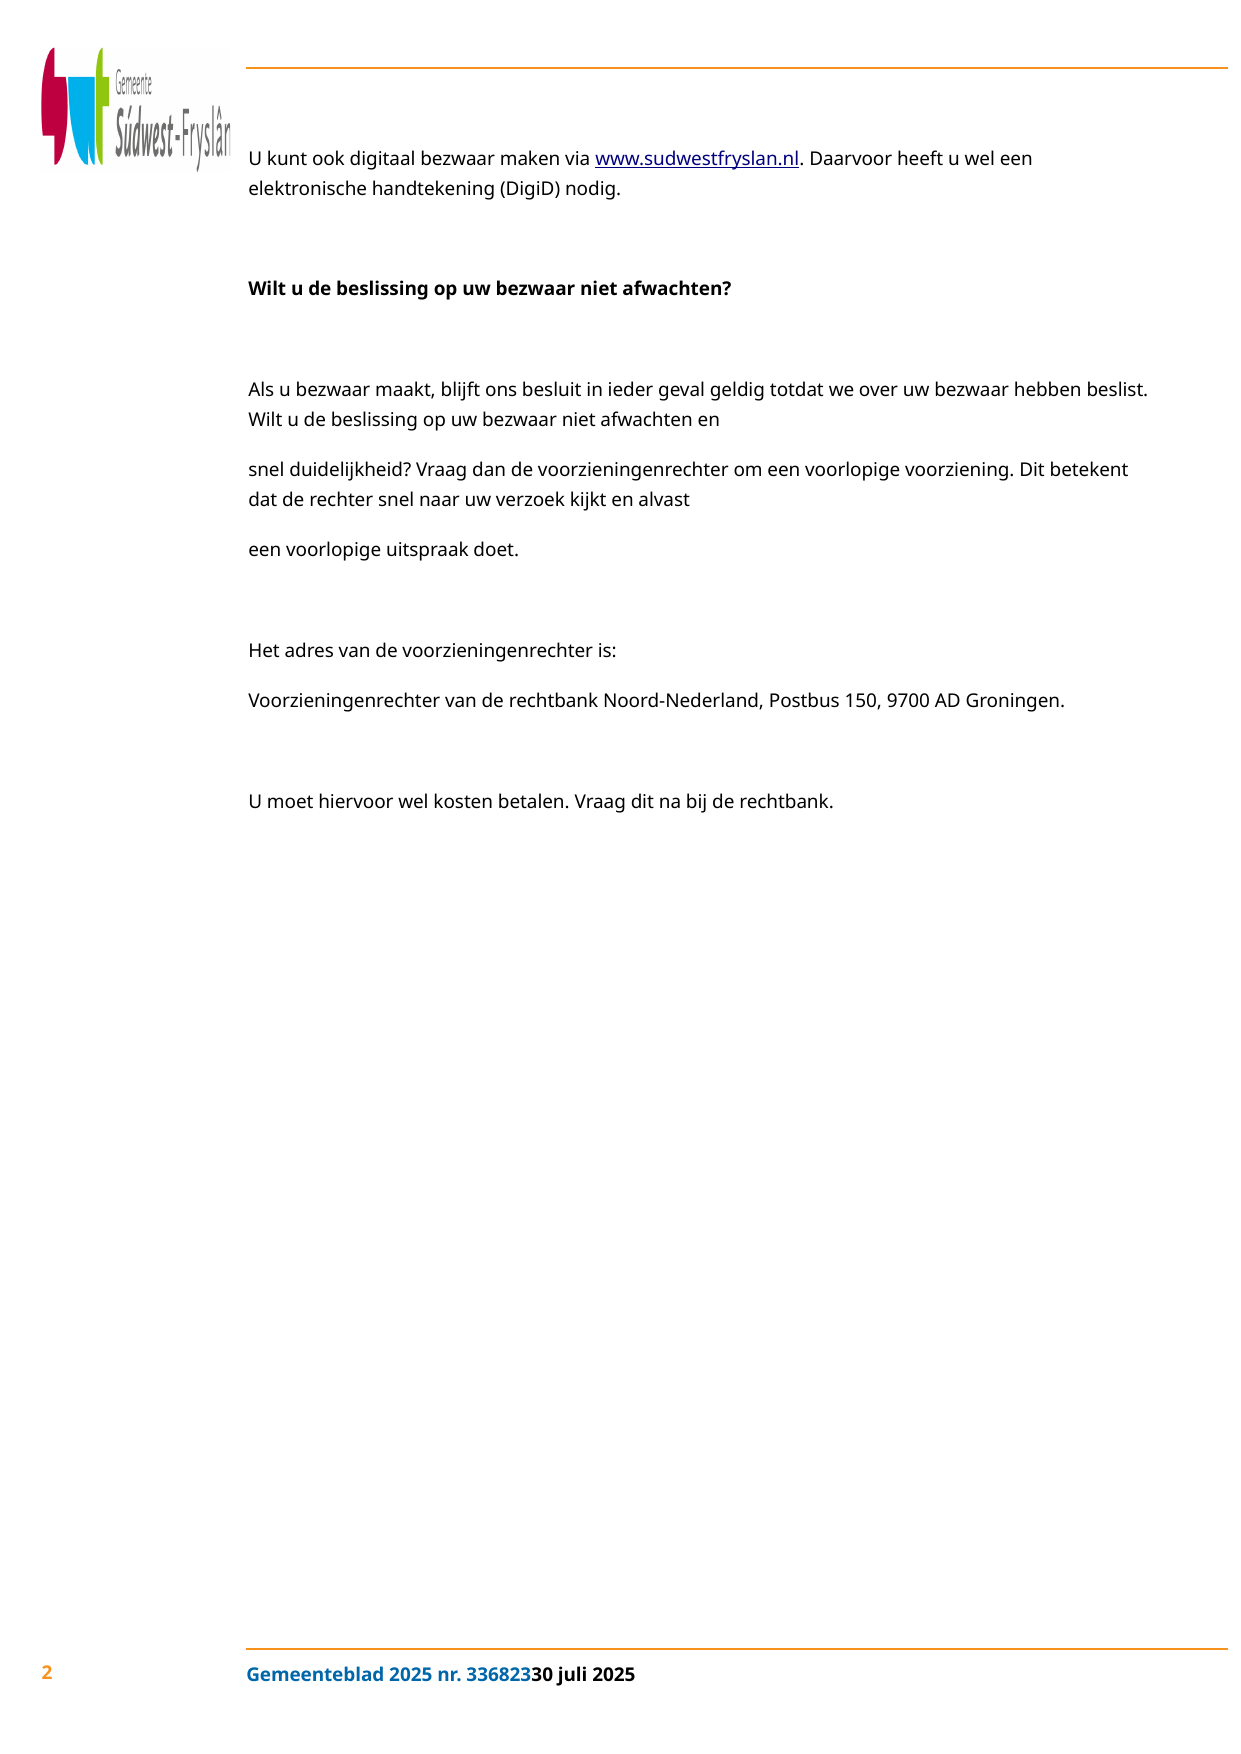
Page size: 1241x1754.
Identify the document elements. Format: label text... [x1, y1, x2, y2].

text U moet hiervoor wel kosten betalen. Vraag dit na bij de rechtbank. [248, 788, 1152, 814]
text Voorzieningenrechter van de rechtbank Noord-Nederland, Postbus 150, 9700 AD Groningen. [248, 688, 1152, 713]
text snel duidelijkheid? Vraag dan de voorzieningenrechter om een voorlopige voorziening. Dit betekent dat de rechter snel naar uw verzoek kijkt en alvast [248, 456, 1152, 512]
text U kunt ook digitaal bezwaar maken via www.sudwestfryslan.nl. Daarvoor heeft u wel een elektronische handtekening (DigiD) nodig. [248, 145, 1152, 201]
text Wilt u de beslissing op uw bezwaar niet afwachten? [248, 276, 1152, 301]
text een voorlopige uitspraak doet. [248, 536, 1152, 562]
text Als u bezwaar maakt, blijft ons besluit in ieder geval geldig totdat we over uw bezwaar hebben beslist. Wilt u de beslissing op uw bezwaar niet afwachten en [248, 376, 1152, 432]
text Het adres van de voorzieningenrechter is: [248, 637, 1152, 663]
picture [41, 47, 231, 172]
